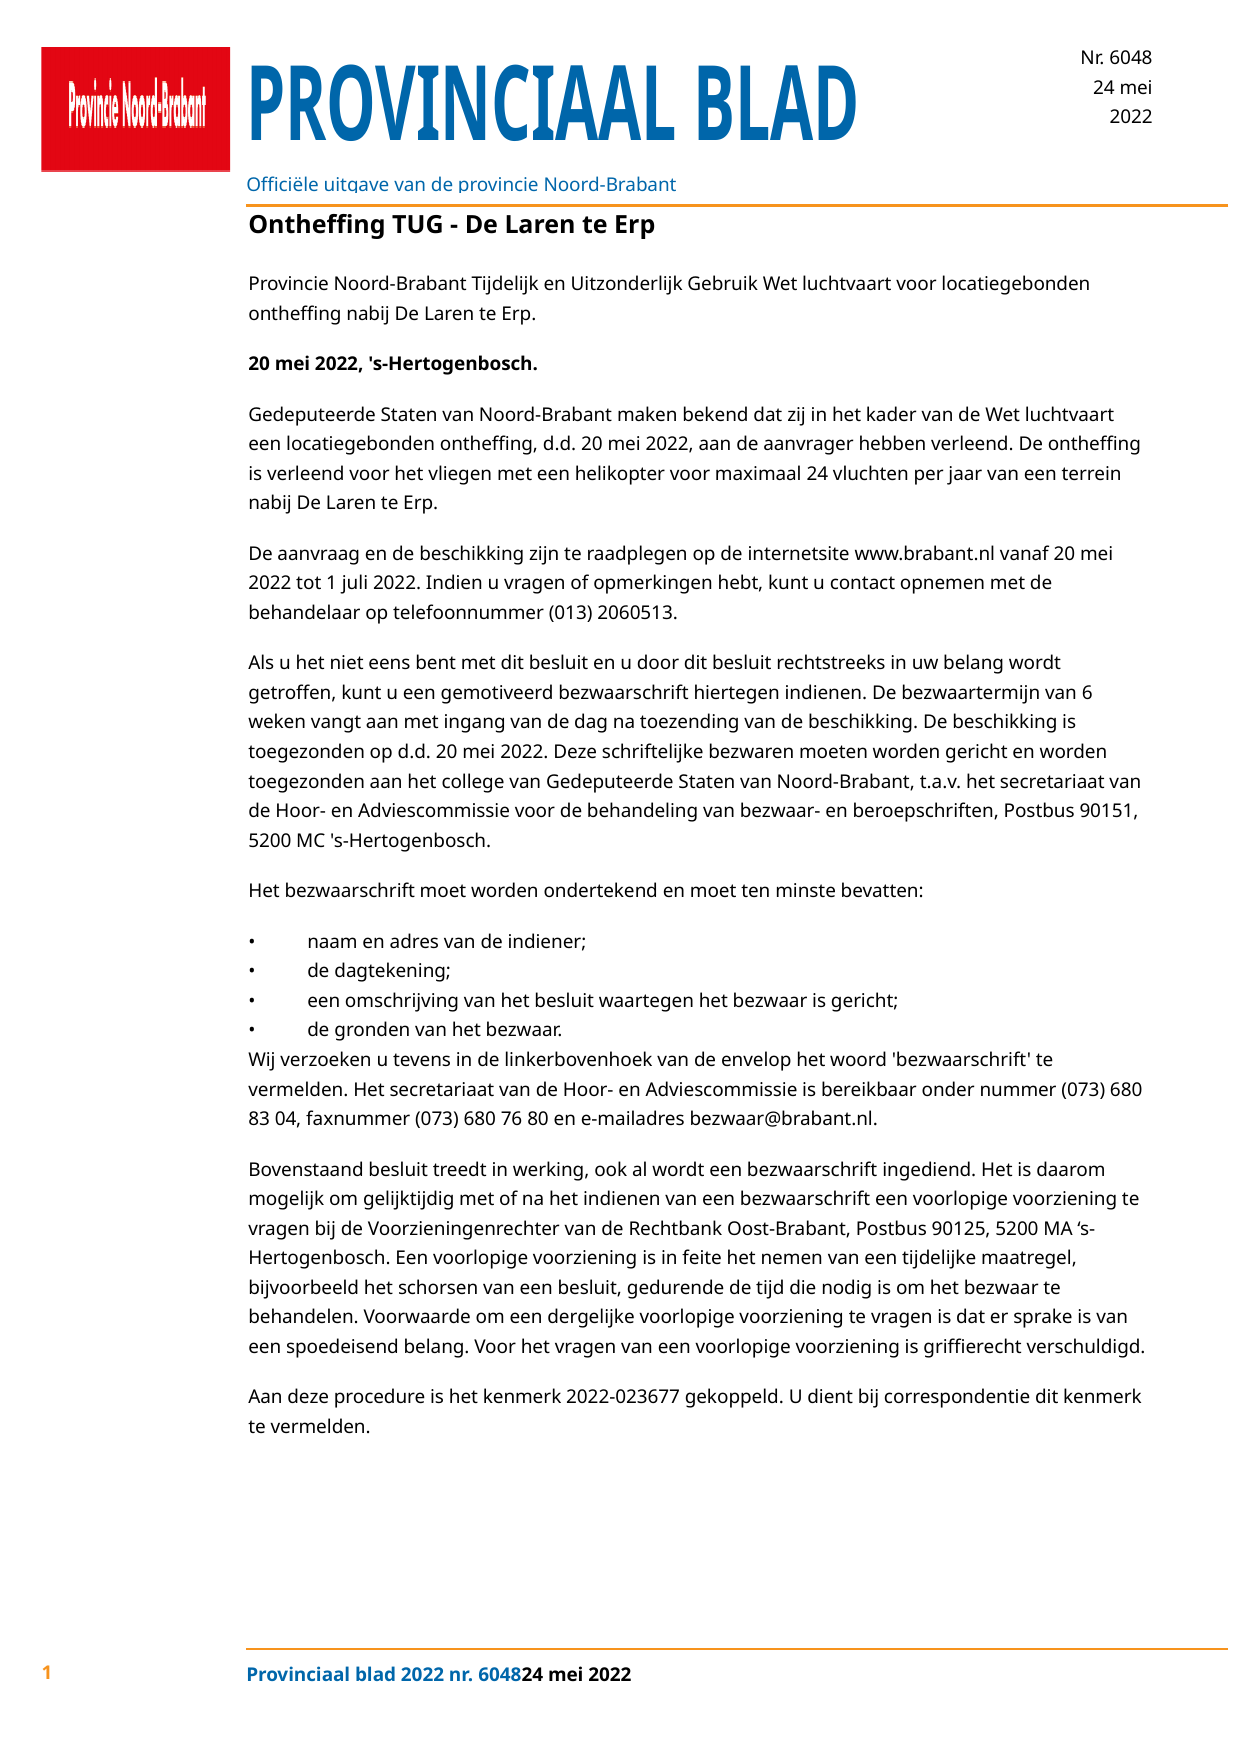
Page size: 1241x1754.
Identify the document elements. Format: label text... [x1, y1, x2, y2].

text Het bezwaarschrift moet worden ondertekend en moet ten minste bevatten: [248, 877, 1152, 903]
text De aanvraag en de beschikking zijn te raadplegen op de internetsite www.brabant.nl vanaf 20 mei 2022 tot 1 juli 2022. Indien u vragen of opmerkingen hebt, kunt u contact opnemen met de behandelaar op telefoonnummer (013) 2060513. [248, 540, 1152, 625]
text 20 mei 2022, 's-Hertogenbosch. [248, 350, 1152, 376]
text Als u het niet eens bent met dit besluit en u door dit besluit rechtstreeks in uw belang wordt getroffen, kunt u een gemotiveerd bezwaarschrift hiertegen indienen. De bezwaartermijn van 6 weken vangt aan met ingang van de dag na toezending van de beschikking. De beschikking is toegezonden op d.d. 20 mei 2022. Deze schriftelijke bezwaren moeten worden gericht en worden toegezonden aan het college van Gedeputeerde Staten van Noord-Brabant, t.a.v. het secretariaat van de Hoor- en Adviescommissie voor de behandeling van bezwaar- en beroepschriften, Postbus 90151, 5200 MC 's-Hertogenbosch. [248, 649, 1152, 853]
text Gedeputeerde Staten van Noord-Brabant maken bekend dat zij in het kader van de Wet luchtvaart een locatiegebonden ontheffing, d.d. 20 mei 2022, aan de aanvrager hebben verleend. De ontheffing is verleend voor het vliegen met een helikopter voor maximaal 24 vluchten per jaar van een terrein nabij De Laren te Erp. [248, 401, 1152, 515]
text Wij verzoeken u tevens in de linkerbovenhoek van de envelop het woord 'bezwaarschrift' te vermelden. Het secretariaat van de Hoor- en Adviescommissie is bereikbaar onder nummer (073) 680 83 04, faxnummer (073) 680 76 80 en e-mailadres bezwaar@brabant.nl. [248, 1046, 1152, 1131]
list een omschrijving van het besluit waartegen het bezwaar is gericht; [248, 987, 1152, 1013]
picture [41, 47, 231, 172]
text Aan deze procedure is het kenmerk 2022-023677 gekoppeld. U dient bij correspondentie dit kenmerk te vermelden. [248, 1384, 1152, 1439]
list de dagtekening; [248, 957, 1152, 983]
list naam en adres van de indiener; [248, 928, 1152, 953]
text Provincie Noord-Brabant Tijdelijk en Uitzonderlijk Gebruik Wet luchtvaart voor locatiegebonden ontheffing nabij De Laren te Erp. [248, 270, 1152, 326]
text Ontheffing TUG - De Laren te Erp [248, 207, 1152, 241]
text Bovenstaand besluit treedt in werking, ook al wordt een bezwaarschrift ingediend. Het is daarom mogelijk om gelijktijdig met of na het indienen van een bezwaarschrift een voorlopige voorziening te vragen bij de Voorzieningenrechter van de Rechtbank Oost-Brabant, Postbus 90125, 5200 MA ‘s-Hertogenbosch. Een voorlopige voorziening is in feite het nemen van een tijdelijke maatregel, bijvoorbeeld het schorsen van een besluit, gedurende de tijd die nodig is om het bezwaar te behandelen. Voorwaarde om een dergelijke voorlopige voorziening te vragen is dat er sprake is van een spoedeisend belang. Voor het vragen van een voorlopige voorziening is griffierecht verschuldigd. [248, 1156, 1152, 1359]
list de gronden van het bezwaar. [248, 1017, 1152, 1042]
